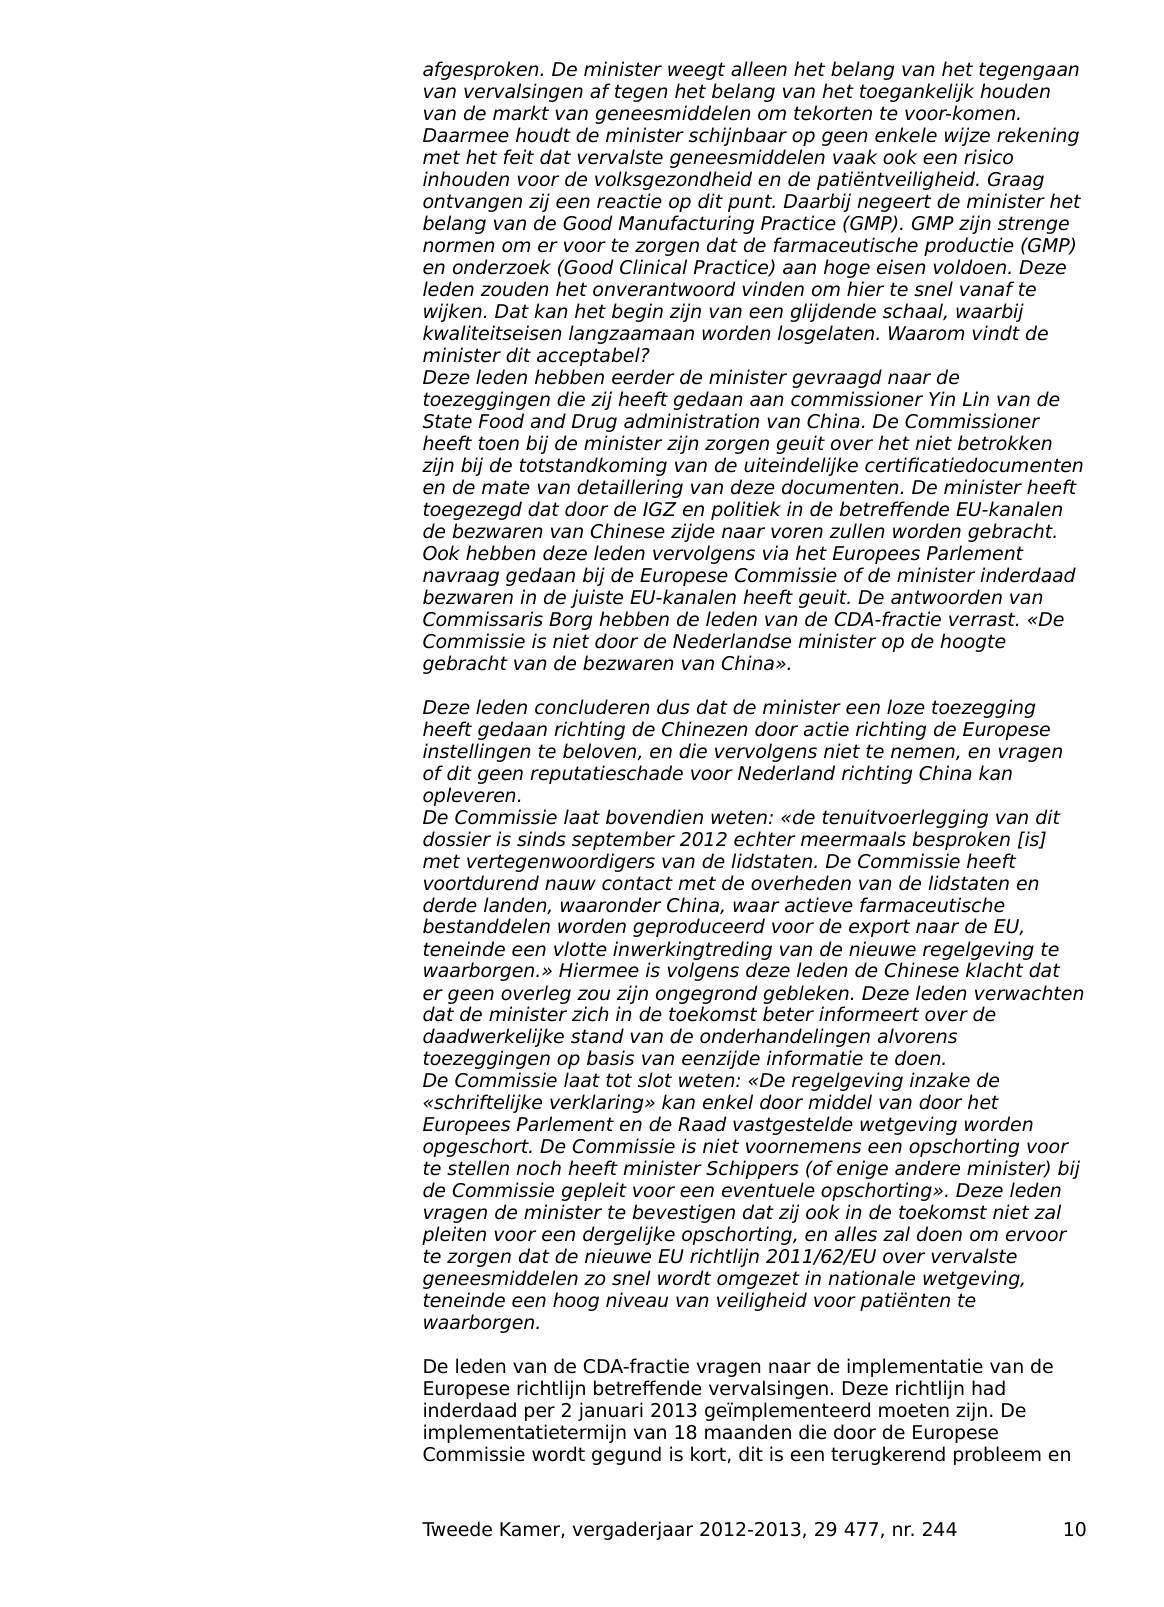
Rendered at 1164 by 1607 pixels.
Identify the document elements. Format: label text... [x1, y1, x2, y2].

text afgesproken. De minister weegt alleen het belang van het tegengaan van vervalsingen af tegen het belang van het toegankelijk houden van de markt van geneesmiddelen om tekorten te voor-komen. Daarmee houdt de minister schijnbaar op geen enkele wijze rekening met het feit dat vervalste geneesmiddelen vaak ook een risico inhouden voor de volksgezondheid en de patiëntveiligheid. Graag ontvangen zij een reactie op dit punt. Daarbij negeert de minister het belang van de Good Manufacturing Practice (GMP). GMP zijn strenge normen om er voor te zorgen dat de farmaceutische productie (GMP) en onderzoek (Good Clinical Practice) aan hoge eisen voldoen. Deze leden zouden het onverantwoord vinden om hier te snel vanaf te wijken. Dat kan het begin zijn van een glijdende schaal, waarbij kwaliteitseisen langzaamaan worden losgelaten. Waarom vindt de minister dit acceptabel? [422, 59, 1087, 367]
text Deze leden concluderen dus dat de minister een loze toezegging heeft gedaan richting de Chinezen door actie richting de Europese instellingen te beloven, en die vervolgens niet te nemen, en vragen of dit geen reputatieschade voor Nederland richting China kan opleveren. [422, 697, 1087, 807]
text De Commissie laat bovendien weten: «de tenuitvoerlegging van dit dossier is sinds september 2012 echter meermaals besproken [is] met vertegenwoordigers van de lidstaten. De Commissie heeft voortdurend nauw contact met de overheden van de lidstaten en derde landen, waaronder China, waar actieve farmaceutische bestanddelen worden geproduceerd voor de export naar de EU, teneinde een vlotte inwerkingtreding van de nieuwe regelgeving te waarborgen.» Hiermee is volgens deze leden de Chinese klacht dat er geen overleg zou zijn ongegrond gebleken. Deze leden verwachten dat de minister zich in de toekomst beter informeert over de daadwerkelijke stand van de onderhandelingen alvorens toezeggingen op basis van eenzijde informatie te doen. [422, 807, 1087, 1070]
text Deze leden hebben eerder de minister gevraagd naar de toezeggingen die zij heeft gedaan aan commissioner Yin Lin van de State Food and Drug administration van China. De Commissioner heeft toen bij de minister zijn zorgen geuit over het niet betrokken zijn bij de totstandkoming van de uiteindelijke certificatiedocumenten en de mate van detaillering van deze documenten. De minister heeft toegezegd dat door de IGZ en politiek in de betreffende EU-kanalen de bezwaren van Chinese zijde naar voren zullen worden gebracht. [422, 367, 1087, 543]
text Ook hebben deze leden vervolgens via het Europees Parlement navraag gedaan bij de Europese Commissie of de minister inderdaad bezwaren in de juiste EU-kanalen heeft geuit. De antwoorden van Commissaris Borg hebben de leden van de CDA-fractie verrast. «De Commissie is niet door de Nederlandse minister op de hoogte gebracht van de bezwaren van China». [422, 543, 1087, 674]
text De Commissie laat tot slot weten: «De regelgeving inzake de «schriftelijke verklaring» kan enkel door middel van door het Europees Parlement en de Raad vastgestelde wetgeving worden opgeschort. De Commissie is niet voornemens een opschorting voor te stellen noch heeft minister Schippers (of enige andere minister) bij de Commissie gepleit voor een eventuele opschorting». Deze leden vragen de minister te bevestigen dat zij ook in de toekomst niet zal pleiten voor een dergelijke opschorting, en alles zal doen om ervoor te zorgen dat de nieuwe EU richtlijn 2011/62/EU over vervalste geneesmiddelen zo snel wordt omgezet in nationale wetgeving, teneinde een hoog niveau van veiligheid voor patiënten te waarborgen. [422, 1070, 1087, 1334]
text De leden van de CDA-fractie vragen naar de implementatie van de Europese richtlijn betreffende vervalsingen. Deze richtlijn had inderdaad per 2 januari 2013 geïmplementeerd moeten zijn. De implementatietermijn van 18 maanden die door de Europese Commissie wordt gegund is kort, dit is een terugkerend probleem en [422, 1356, 1087, 1466]
